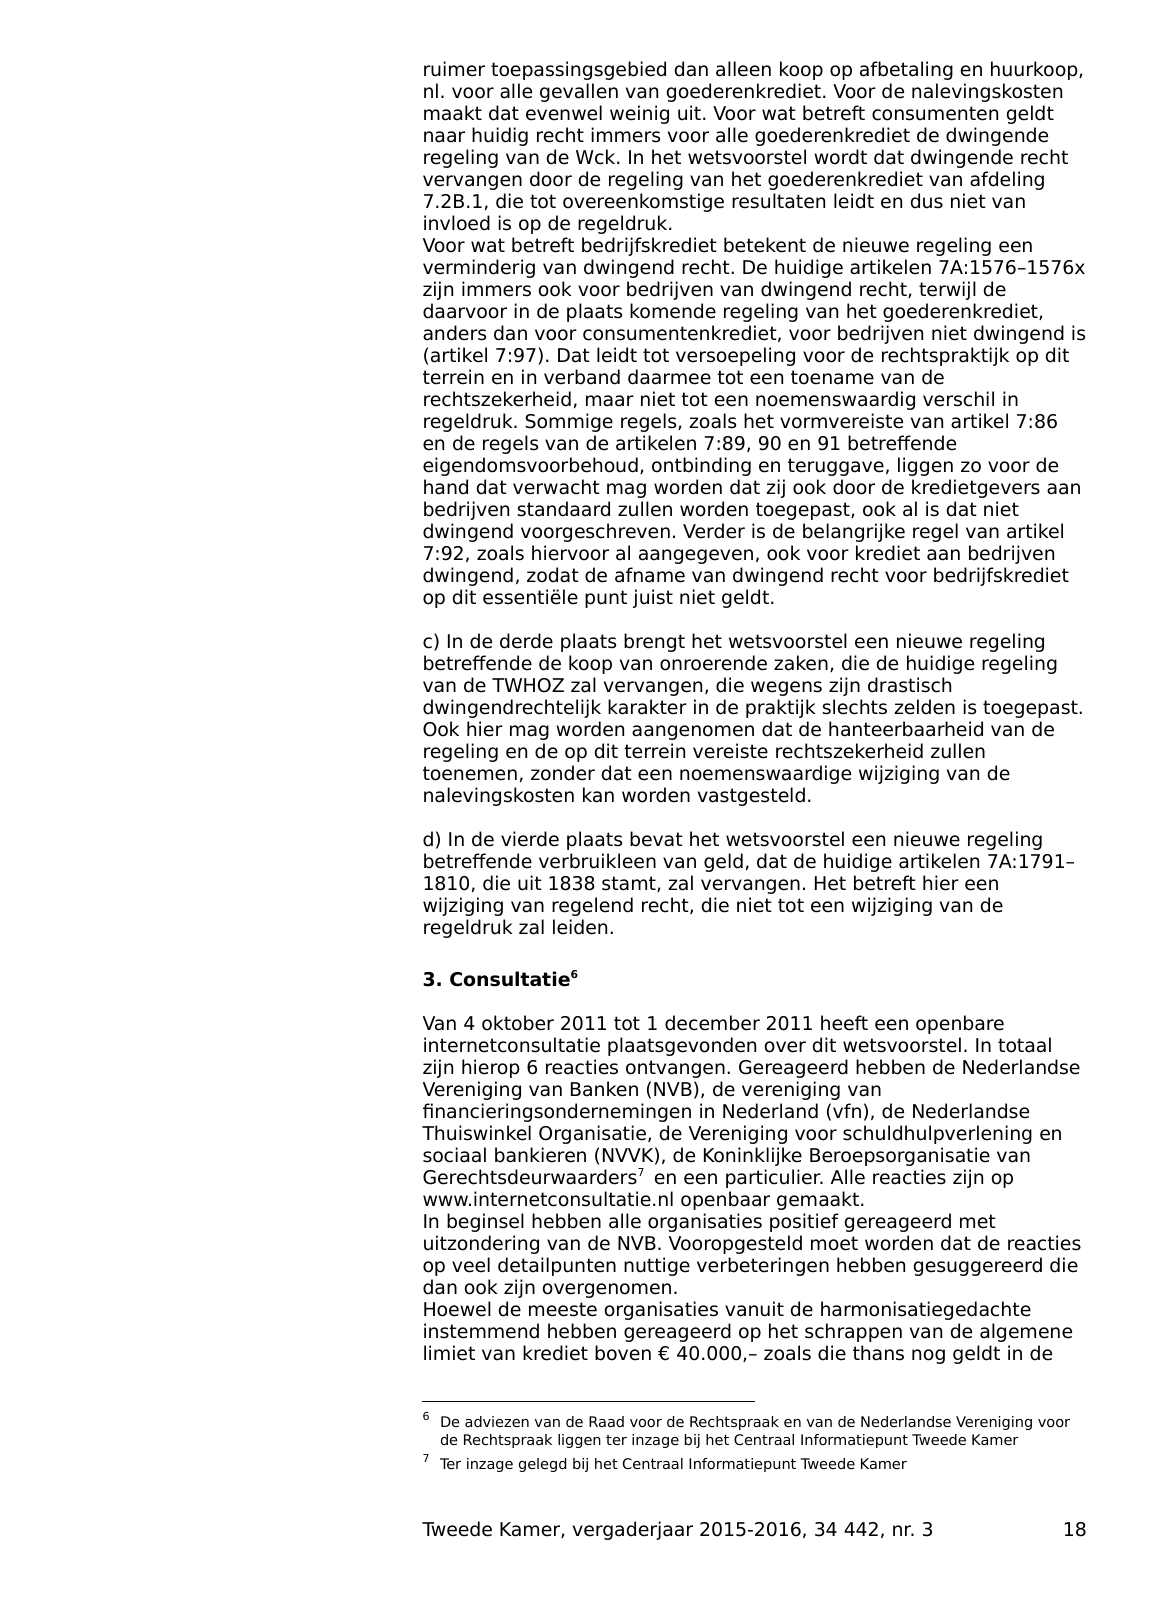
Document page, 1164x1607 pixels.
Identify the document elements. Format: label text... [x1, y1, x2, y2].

text Ter inzage gelegd bij het Centraal Informatiepunt Tweede Kamer [422, 1452, 1087, 1474]
text ruimer toepassingsgebied dan alleen koop op afbetaling en huurkoop, nl. voor alle gevallen van goederenkrediet. Voor de nalevingskosten maakt dat evenwel weinig uit. Voor wat betreft consumenten geldt naar huidig recht immers voor alle goederenkrediet de dwingende regeling van de Wck. In het wetsvoorstel wordt dat dwingende recht vervangen door de regeling van het goederenkrediet van afdeling 7.2B.1, die tot overeenkomstige resultaten leidt en dus niet van invloed is op de regeldruk. [422, 59, 1087, 235]
text Hoewel de meeste organisaties vanuit de harmonisatiegedachte instemmend hebben gereageerd op het schrappen van de algemene limiet van krediet boven € 40.000,– zoals die thans nog geldt in de [422, 1298, 1087, 1364]
text De adviezen van de Raad voor de Rechtspraak en van de Nederlandse Vereniging voor de Rechtspraak liggen ter inzage bij het Centraal Informatiepunt Tweede Kamer [422, 1410, 1087, 1449]
subtitle 3. Consultatie [422, 969, 1087, 991]
text Van 4 oktober 2011 tot 1 december 2011 heeft een openbare internetconsultatie plaatsgevonden over dit wetsvoorstel. In totaal zijn hierop 6 reacties ontvangen. Gereageerd hebben de Nederlandse Vereniging van Banken (NVB), de vereniging van financieringsondernemingen in Nederland (vfn), de Nederlandse Thuiswinkel Organisatie, de Vereniging voor schuldhulpverlening en sociaal bankieren (NVVK), de Koninklijke Beroepsorganisatie van Gerechtsdeurwaarders en een particulier. Alle reacties zijn op www.internetconsultatie.nl openbaar gemaakt. [422, 1013, 1087, 1211]
text d) In de vierde plaats bevat het wetsvoorstel een nieuwe regeling betreffende verbruikleen van geld, dat de huidige artikelen 7A:1791–1810, die uit 1838 stamt, zal vervangen. Het betreft hier een wijziging van regelend recht, die niet tot een wijziging van de regeldruk zal leiden. [422, 829, 1087, 939]
text Voor wat betreft bedrijfskrediet betekent de nieuwe regeling een verminderig van dwingend recht. De huidige artikelen 7A:1576–1576x zijn immers ook voor bedrijven van dwingend recht, terwijl de daarvoor in de plaats komende regeling van het goederenkrediet, anders dan voor consumentenkrediet, voor bedrijven niet dwingend is (artikel 7:97). Dat leidt tot versoepeling voor de rechtspraktijk op dit terrein en in verband daarmee tot een toename van de rechtszekerheid, maar niet tot een noemenswaardig verschil in regeldruk. Sommige regels, zoals het vormvereiste van artikel 7:86 en de regels van de artikelen 7:89, 90 en 91 betreffende eigendomsvoorbehoud, ontbinding en teruggave, liggen zo voor de hand dat verwacht mag worden dat zij ook door de kredietgevers aan bedrijven standaard zullen worden toegepast, ook al is dat niet dwingend voorgeschreven. Verder is de belangrijke regel van artikel 7:92, zoals hiervoor al aangegeven, ook voor krediet aan bedrijven dwingend, zodat de afname van dwingend recht voor bedrijfskrediet op dit essentiële punt juist niet geldt. [422, 235, 1087, 608]
text In beginsel hebben alle organisaties positief gereageerd met uitzondering van de NVB. Vooropgesteld moet worden dat de reacties op veel detailpunten nuttige verbeteringen hebben gesuggereerd die dan ook zijn overgenomen. [422, 1211, 1087, 1298]
text c) In de derde plaats brengt het wetsvoorstel een nieuwe regeling betreffende de koop van onroerende zaken, die de huidige regeling van de TWHOZ zal vervangen, die wegens zijn drastisch dwingendrechtelijk karakter in de praktijk slechts zelden is toegepast. Ook hier mag worden aangenomen dat de hanteerbaarheid van de regeling en de op dit terrein vereiste rechtszekerheid zullen toenemen, zonder dat een noemenswaardige wijziging van de nalevingskosten kan worden vastgesteld. [422, 631, 1087, 807]
